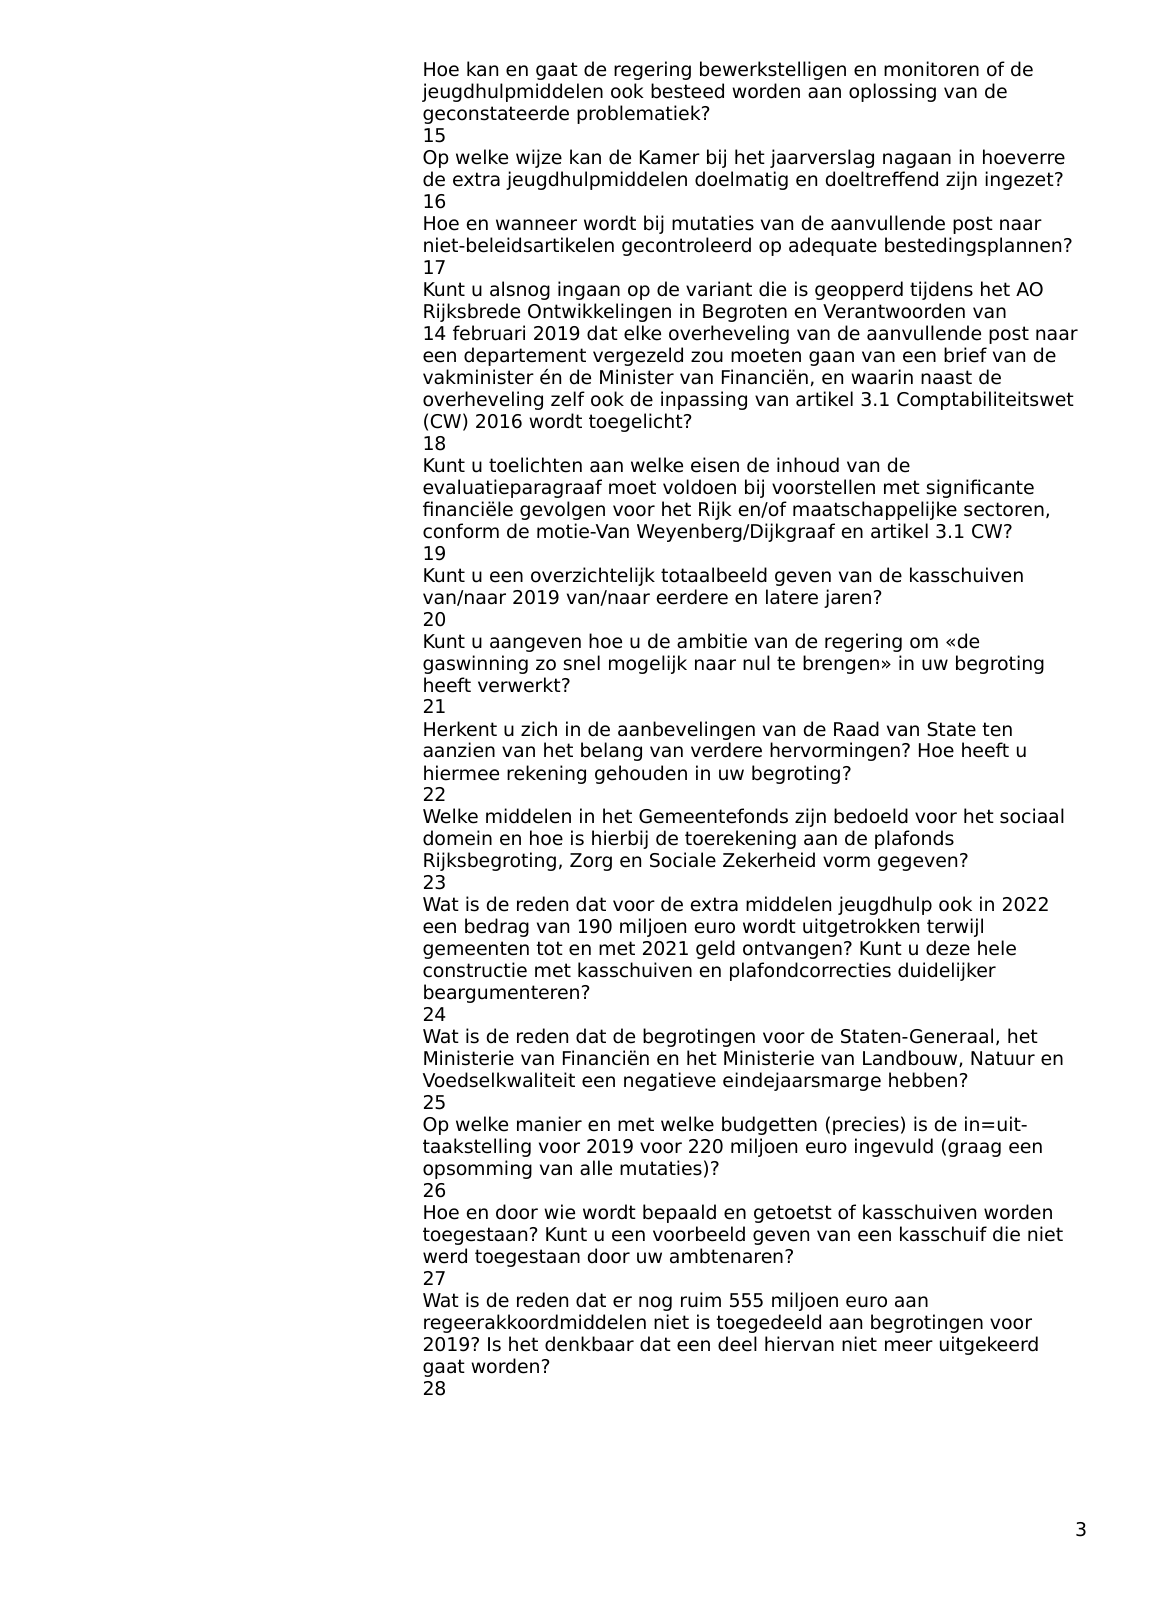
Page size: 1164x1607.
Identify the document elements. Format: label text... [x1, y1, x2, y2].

text 15 [422, 125, 1087, 147]
text 28 [422, 1378, 1087, 1400]
text Kunt u alsnog ingaan op de variant die is geopperd tijdens het AO Rijksbrede Ontwikkelingen in Begroten en Verantwoorden van 14 februari 2019 dat elke overheveling van de aanvullende post naar een departement vergezeld zou moeten gaan van een brief van de vakminister én de Minister van Financiën, en waarin naast de overheveling zelf ook de inpassing van artikel 3.1 Comptabiliteitswet (CW) 2016 wordt toegelicht? [422, 279, 1087, 433]
text 17 [422, 257, 1087, 279]
text Wat is de reden dat de begrotingen voor de Staten-Generaal, het Ministerie van Financiën en het Ministerie van Landbouw, Natuur en Voedselkwaliteit een negatieve eindejaarsmarge hebben? [422, 1026, 1087, 1092]
text 20 [422, 608, 1087, 631]
text Kunt u een overzichtelijk totaalbeeld geven van de kasschuiven van/naar 2019 van/naar eerdere en latere jaren? [422, 564, 1087, 608]
text Wat is de reden dat voor de extra middelen jeugdhulp ook in 2022 een bedrag van 190 miljoen euro wordt uitgetrokken terwijl gemeenten tot en met 2021 geld ontvangen? Kunt u deze hele constructie met kasschuiven en plafondcorrecties duidelijker beargumenteren? [422, 894, 1087, 1004]
text Hoe kan en gaat de regering bewerkstelligen en monitoren of de jeugdhulpmiddelen ook besteed worden aan oplossing van de geconstateerde problematiek? [422, 59, 1087, 125]
text 25 [422, 1092, 1087, 1114]
text Wat is de reden dat er nog ruim 555 miljoen euro aan regeerakkoordmiddelen niet is toegedeeld aan begrotingen voor 2019? Is het denkbaar dat een deel hiervan niet meer uitgekeerd gaat worden? [422, 1290, 1087, 1378]
text 18 [422, 433, 1087, 455]
text 21 [422, 696, 1087, 718]
text Herkent u zich in de aanbevelingen van de Raad van State ten aanzien van het belang van verdere hervormingen? Hoe heeft u hiermee rekening gehouden in uw begroting? [422, 718, 1087, 784]
text 27 [422, 1268, 1087, 1290]
text Op welke wijze kan de Kamer bij het jaarverslag nagaan in hoeverre de extra jeugdhulpmiddelen doelmatig en doeltreffend zijn ingezet? [422, 147, 1087, 191]
text Kunt u aangeven hoe u de ambitie van de regering om «de gaswinning zo snel mogelijk naar nul te brengen» in uw begroting heeft verwerkt? [422, 631, 1087, 696]
text Welke middelen in het Gemeentefonds zijn bedoeld voor het sociaal domein en hoe is hierbij de toerekening aan de plafonds Rijksbegroting, Zorg en Sociale Zekerheid vorm gegeven? [422, 806, 1087, 872]
text Hoe en door wie wordt bepaald en getoetst of kasschuiven worden toegestaan? Kunt u een voorbeeld geven van een kasschuif die niet werd toegestaan door uw ambtenaren? [422, 1202, 1087, 1268]
text 26 [422, 1180, 1087, 1202]
text 23 [422, 872, 1087, 894]
text Op welke manier en met welke budgetten (precies) is de in=uit-taakstelling voor 2019 voor 220 miljoen euro ingevuld (graag een opsomming van alle mutaties)? [422, 1114, 1087, 1180]
text 19 [422, 543, 1087, 564]
text 22 [422, 784, 1087, 806]
text Kunt u toelichten aan welke eisen de inhoud van de evaluatieparagraaf moet voldoen bij voorstellen met significante financiële gevolgen voor het Rijk en/of maatschappelijke sectoren, conform de motie-Van Weyenberg/Dijkgraaf en artikel 3.1 CW? [422, 455, 1087, 543]
text 24 [422, 1004, 1087, 1026]
text Hoe en wanneer wordt bij mutaties van de aanvullende post naar niet-beleidsartikelen gecontroleerd op adequate bestedingsplannen? [422, 213, 1087, 257]
text 16 [422, 191, 1087, 213]
